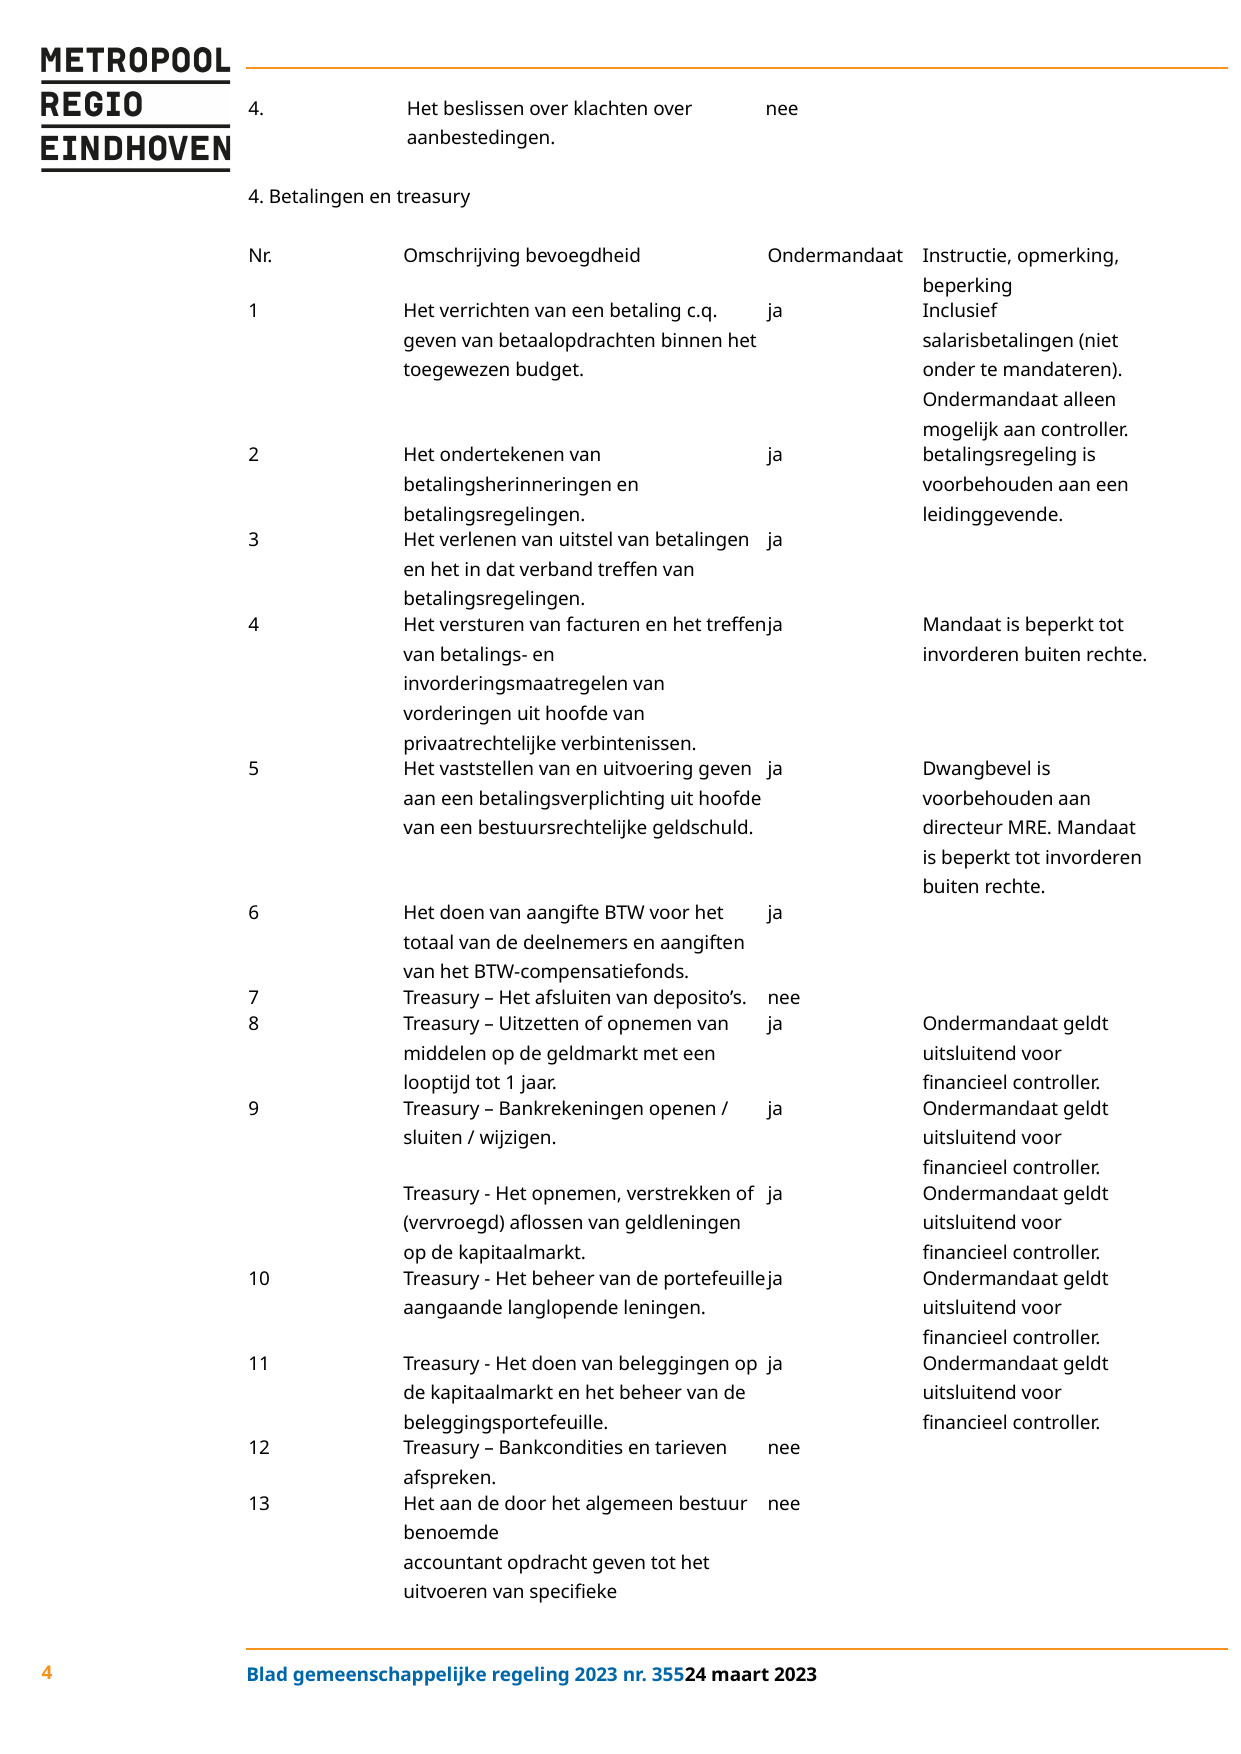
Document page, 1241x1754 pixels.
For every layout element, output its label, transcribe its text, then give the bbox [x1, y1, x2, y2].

table_cell Treasury - Het beheer van de portefeuille aangaande langlopende leningen. [403, 1265, 767, 1350]
table_cell 5 [248, 755, 403, 899]
table_cell ja [767, 1265, 922, 1350]
table_cell Ondermandaat geldt uitsluitend voor financieel controller. [922, 1180, 1152, 1265]
table_cell [924, 95, 1152, 150]
table_cell Het versturen van facturen en het treffen van betalings- en invorderingsmaatregelen van vorderingen uit hoofde van privaatrechtelijke verbintenissen. [403, 611, 767, 755]
table_cell ja [767, 298, 922, 442]
table_cell 7 [248, 984, 403, 1010]
table_cell 2 [248, 442, 403, 526]
table_cell [922, 900, 1152, 984]
table_cell [922, 1435, 1152, 1490]
table_cell Inclusief salarisbetalingen (niet onder te mandateren). Ondermandaat alleen mogelijk aan controller. [922, 298, 1152, 442]
table_cell nee [767, 1435, 922, 1490]
table_cell nee [765, 95, 924, 150]
table_cell 11 [248, 1350, 403, 1434]
table_cell nee [767, 984, 922, 1010]
table_cell 13 [248, 1490, 403, 1604]
table_cell [922, 1490, 1152, 1604]
table_cell betalingsregeling is voorbehouden aan een leidinggevende. [922, 442, 1152, 526]
table_cell [922, 526, 1152, 611]
table_cell Ondermandaat geldt uitsluitend voor financieel controller. [922, 1010, 1152, 1095]
table_cell ja [767, 526, 922, 611]
picture [41, 47, 231, 172]
table_cell Treasury – Het afsluiten van deposito’s. [403, 984, 767, 1010]
table_cell ja [767, 1180, 922, 1265]
table_cell Het verlenen van uitstel van betalingen en het in dat verband treffen van betalingsregelingen. [403, 526, 767, 611]
table_cell ja [767, 1010, 922, 1095]
table_cell Treasury - Het doen van beleggingen op de kapitaalmarkt en het beheer van de beleggingsportefeuille. [403, 1350, 767, 1434]
table_cell 3 [248, 526, 403, 611]
table_cell 6 [248, 900, 403, 984]
table_cell Het doen van aangifte BTW voor het totaal van de deelnemers en aangiften van het BTW-compensatiefonds. [403, 900, 767, 984]
table_cell 4 [248, 611, 403, 755]
table_cell 8 [248, 1010, 403, 1095]
table_cell Ondermandaat geldt uitsluitend voor financieel controller. [922, 1350, 1152, 1434]
table_cell Dwangbevel is voorbehouden aan directeur MRE. Mandaat is beperkt tot invorderen buiten rechte. [922, 755, 1152, 899]
table_cell ja [767, 1350, 922, 1434]
table_cell 1 [248, 298, 403, 442]
table_cell Treasury - Het opnemen, verstrekken of (vervroegd) aflossen van geldleningen op de kapitaalmarkt. [403, 1180, 767, 1265]
table_cell 12 [248, 1435, 403, 1490]
table_cell Treasury – Bankcondities en tarieven afspreken. [403, 1435, 767, 1490]
table_cell Het aan de door het algemeen bestuur benoemde accountant opdracht geven tot het uitvoeren van specifieke [403, 1490, 767, 1604]
table_cell [248, 1180, 403, 1265]
table_cell nee [767, 1490, 922, 1604]
table_header Nr. [248, 242, 403, 297]
table_cell 4. [248, 95, 407, 150]
table_cell Het verrichten van een betaling c.q. geven van betaalopdrachten binnen het toegewezen budget. [403, 298, 767, 442]
table_cell Mandaat is beperkt tot invorderen buiten rechte. [922, 611, 1152, 755]
table_cell Het beslissen over klachten over aanbestedingen. [407, 95, 765, 150]
table_header Ondermandaat [767, 242, 922, 297]
table_header Omschrijving bevoegdheid [403, 242, 767, 297]
table_cell Het vaststellen van en uitvoering geven aan een betalingsverplichting uit hoofde van een bestuursrechtelijke geldschuld. [403, 755, 767, 899]
table_cell [922, 984, 1152, 1010]
table_cell Treasury – Bankrekeningen openen / sluiten / wijzigen. [403, 1095, 767, 1180]
table_cell ja [767, 611, 922, 755]
table_cell ja [767, 1095, 922, 1180]
table_cell ja [767, 442, 922, 526]
table_cell 10 [248, 1265, 403, 1350]
table_cell Het ondertekenen van betalingsherinneringen en betalingsregelingen. [403, 442, 767, 526]
table_cell 9 [248, 1095, 403, 1180]
table_header Instructie, opmerking, beperking [922, 242, 1152, 297]
table_cell ja [767, 755, 922, 899]
table_cell Ondermandaat geldt uitsluitend voor financieel controller. [922, 1095, 1152, 1180]
text 4. Betalingen en treasury [248, 183, 1152, 209]
table_cell Treasury – Uitzetten of opnemen van middelen op de geldmarkt met een looptijd tot 1 jaar. [403, 1010, 767, 1095]
table_cell ja [767, 900, 922, 984]
table_cell Ondermandaat geldt uitsluitend voor financieel controller. [922, 1265, 1152, 1350]
